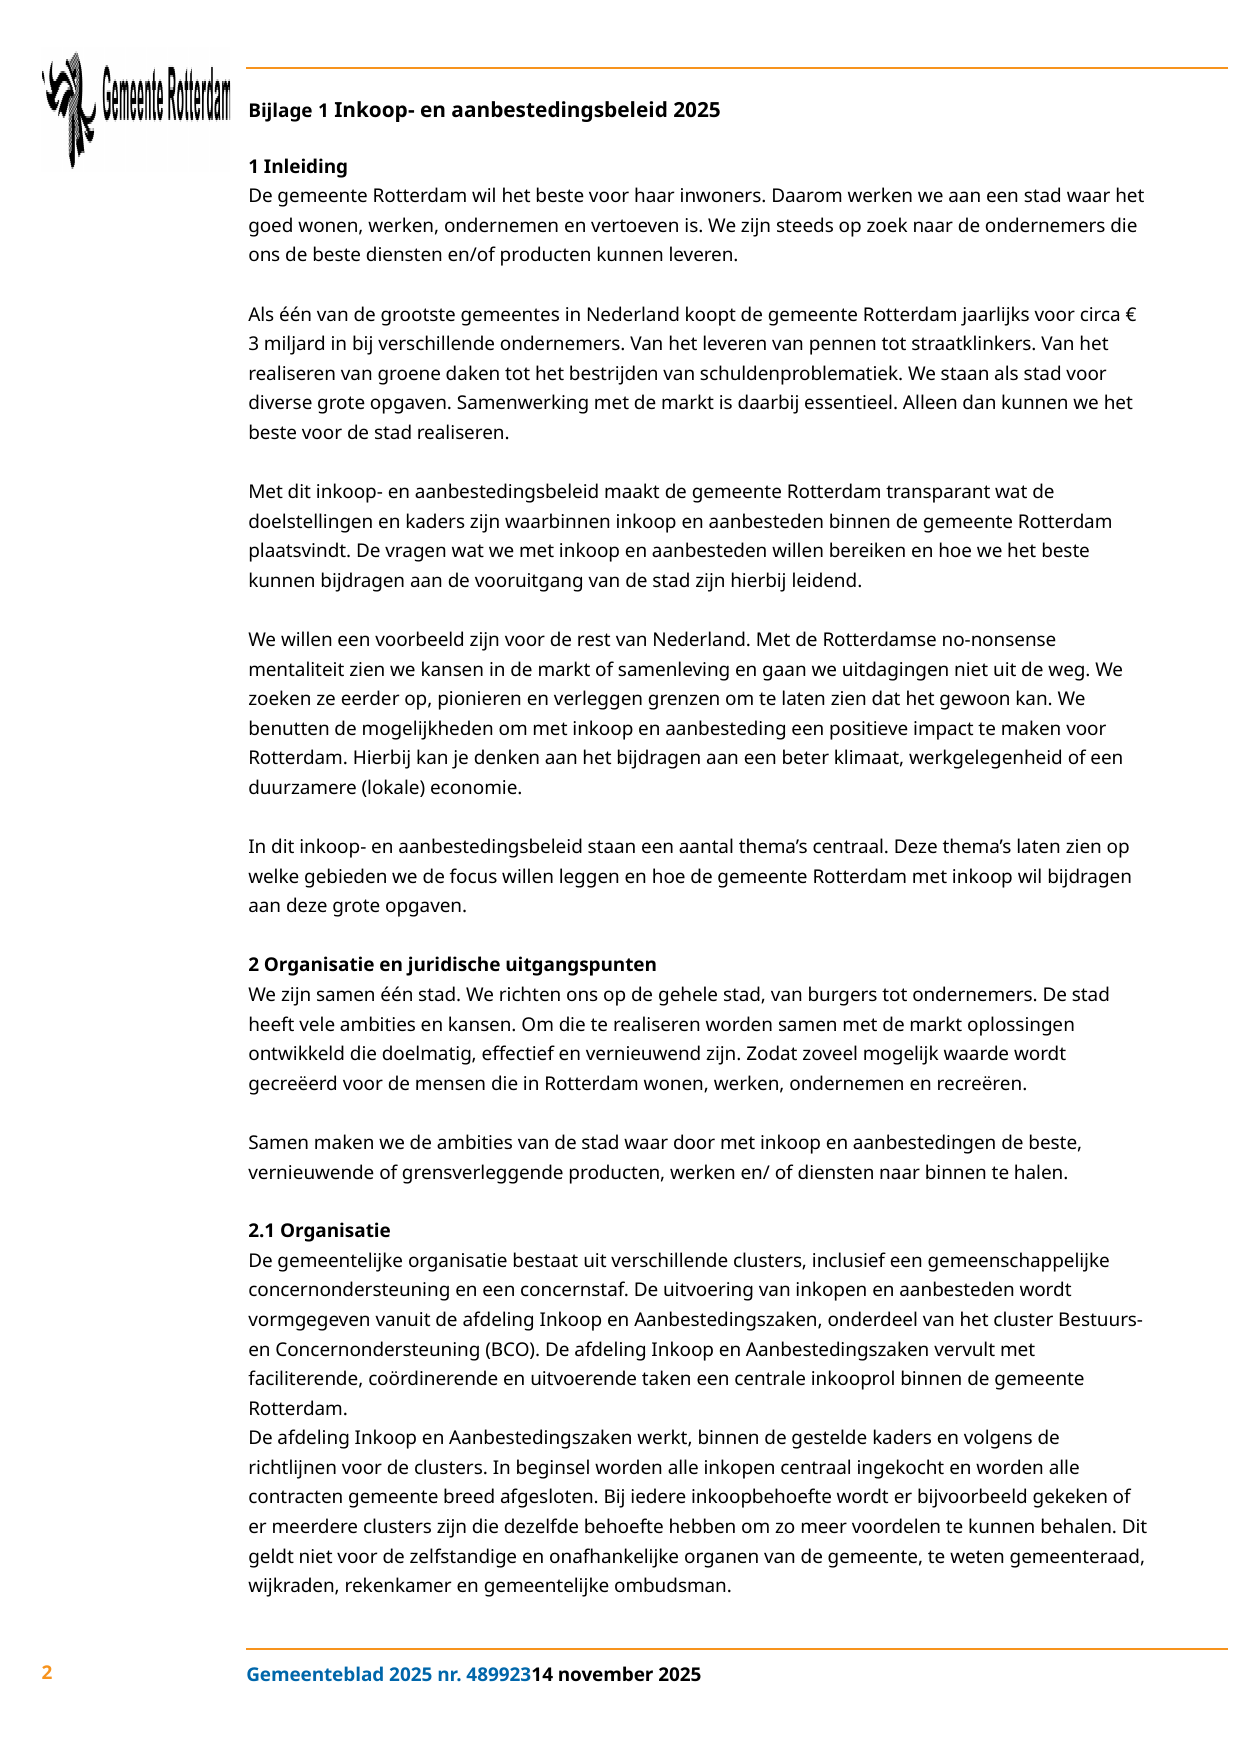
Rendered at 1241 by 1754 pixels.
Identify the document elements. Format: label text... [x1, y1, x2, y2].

text In dit inkoop- en aanbestedingsbeleid staan een aantal thema’s centraal. Deze thema’s laten zien op welke gebieden we de focus willen leggen en hoe de gemeente Rotterdam met inkoop wil bijdragen aan deze grote opgaven. [248, 833, 1152, 918]
text 1 Inleiding [248, 153, 1152, 179]
text We zijn samen één stad. We richten ons op de gehele stad, van burgers tot ondernemers. De stad heeft vele ambities en kansen. Om die te realiseren worden samen met de markt oplossingen ontwikkeld die doelmatig, effectief en vernieuwend zijn. Zodat zoveel mogelijk waarde wordt gecreëerd voor de mensen die in Rotterdam wonen, werken, ondernemen en recreëren. [248, 981, 1152, 1096]
text De afdeling Inkoop en Aanbestedingszaken werkt, binnen de gestelde kaders en volgens de richtlijnen voor de clusters. In beginsel worden alle inkopen centraal ingekocht en worden alle contracten gemeente breed afgesloten. Bij iedere inkoopbehoefte wordt er bijvoorbeeld gekeken of er meerdere clusters zijn die dezelfde behoefte hebben om zo meer voordelen te kunnen behalen. Dit geldt niet voor de zelfstandige en onafhankelijke organen van de gemeente, te weten gemeenteraad, wijkraden, rekenkamer en gemeentelijke ombudsman. [248, 1424, 1152, 1598]
text Als één van de grootste gemeentes in Nederland koopt de gemeente Rotterdam jaarlijks voor circa € 3 miljard in bij verschillende ondernemers. Van het leveren van pennen tot straatklinkers. Van het realiseren van groene daken tot het bestrijden van schuldenproblematiek. We staan als stad voor diverse grote opgaven. Samenwerking met de markt is daarbij essentieel. Alleen dan kunnen we het beste voor de stad realiseren. [248, 301, 1152, 445]
text Met dit inkoop- en aanbestedingsbeleid maakt de gemeente Rotterdam transparant wat de doelstellingen en kaders zijn waarbinnen inkoop en aanbesteden binnen de gemeente Rotterdam plaatsvindt. De vragen wat we met inkoop en aanbesteden willen bereiken en hoe we het beste kunnen bijdragen aan de vooruitgang van de stad zijn hierbij leidend. [248, 478, 1152, 593]
text 2 Organisatie en juridische uitgangspunten [248, 952, 1152, 977]
table_header Samen maken we de ambities van de stad waar door met inkoop en aanbestedingen de beste, vernieuwende of grensverleggende producten, werken en/ of diensten naar binnen te halen. [248, 1129, 1152, 1184]
text We willen een voorbeeld zijn voor de rest van Nederland. Met de Rotterdamse no-nonsense mentaliteit zien we kansen in de markt of samenleving en gaan we uitdagingen niet uit de weg. We zoeken ze eerder op, pionieren en verleggen grenzen om te laten zien dat het gewoon kan. We benutten de mogelijkheden om met inkoop en aanbesteding een positieve impact te maken voor Rotterdam. Hierbij kan je denken aan het bijdragen aan een beter klimaat, werkgelegenheid of een duurzamere (lokale) economie. [248, 626, 1152, 800]
picture [41, 47, 231, 172]
text Bijlage 1 Inkoop- en aanbestedingsbeleid 2025 [248, 95, 1152, 123]
text De gemeente Rotterdam wil het beste voor haar inwoners. Daarom werken we aan een stad waar het goed wonen, werken, ondernemen en vertoeven is. We zijn steeds op zoek naar de ondernemers die ons de beste diensten en/of producten kunnen leveren. [248, 182, 1152, 267]
text 2.1 Organisatie [248, 1217, 1152, 1243]
text De gemeentelijke organisatie bestaat uit verschillende clusters, inclusief een gemeenschappelijke concernondersteuning en een concernstaf. De uitvoering van inkopen en aanbesteden wordt vormgegeven vanuit de afdeling Inkoop en Aanbestedingszaken, onderdeel van het cluster Bestuurs- en Concernondersteuning (BCO). De afdeling Inkoop en Aanbestedingszaken vervult met faciliterende, coördinerende en uitvoerende taken een centrale inkooprol binnen de gemeente Rotterdam. [248, 1247, 1152, 1421]
